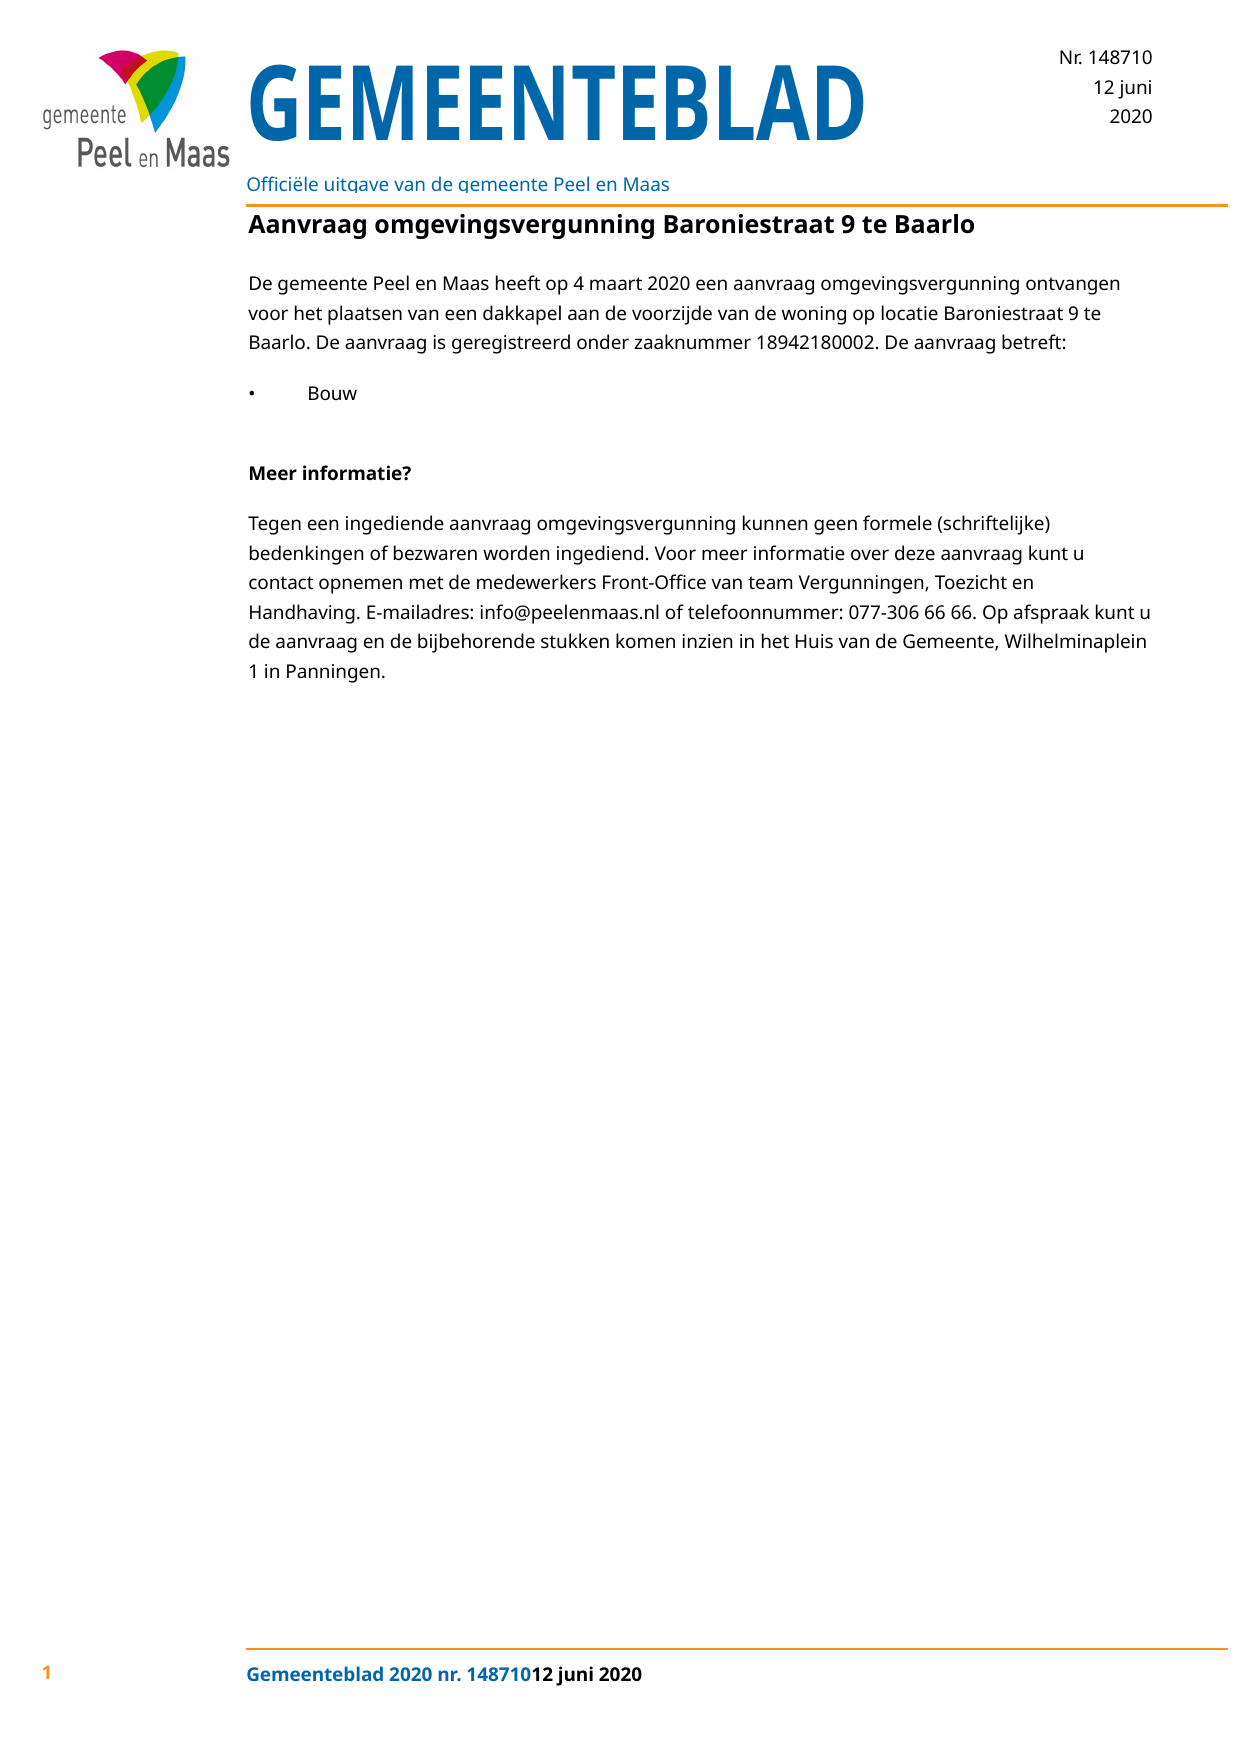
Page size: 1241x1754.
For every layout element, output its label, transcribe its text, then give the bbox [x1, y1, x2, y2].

picture [41, 47, 231, 172]
list Bouw [248, 380, 1152, 406]
text Aanvraag omgevingsvergunning Baroniestraat 9 te Baarlo [248, 207, 1152, 241]
text Meer informatie? [248, 460, 1152, 486]
text De gemeente Peel en Maas heeft op 4 maart 2020 een aanvraag omgevingsvergunning ontvangen voor het plaatsen van een dakkapel aan de voorzijde van de woning op locatie Baroniestraat 9 te Baarlo. De aanvraag is geregistreerd onder zaaknummer 18942180002. De aanvraag betreft: [248, 270, 1152, 355]
text Tegen een ingediende aanvraag omgevingsvergunning kunnen geen formele (schriftelijke) bedenkingen of bezwaren worden ingediend. Voor meer informatie over deze aanvraag kunt u contact opnemen met de medewerkers Front-Office van team Vergunningen, Toezicht en Handhaving. E-mailadres: info@peelenmaas.nl of telefoonnummer: 077-306 66 66. Op afspraak kunt u de aanvraag en de bijbehorende stukken komen inzien in het Huis van de Gemeente, Wilhelminaplein 1 in Panningen. [248, 510, 1152, 684]
